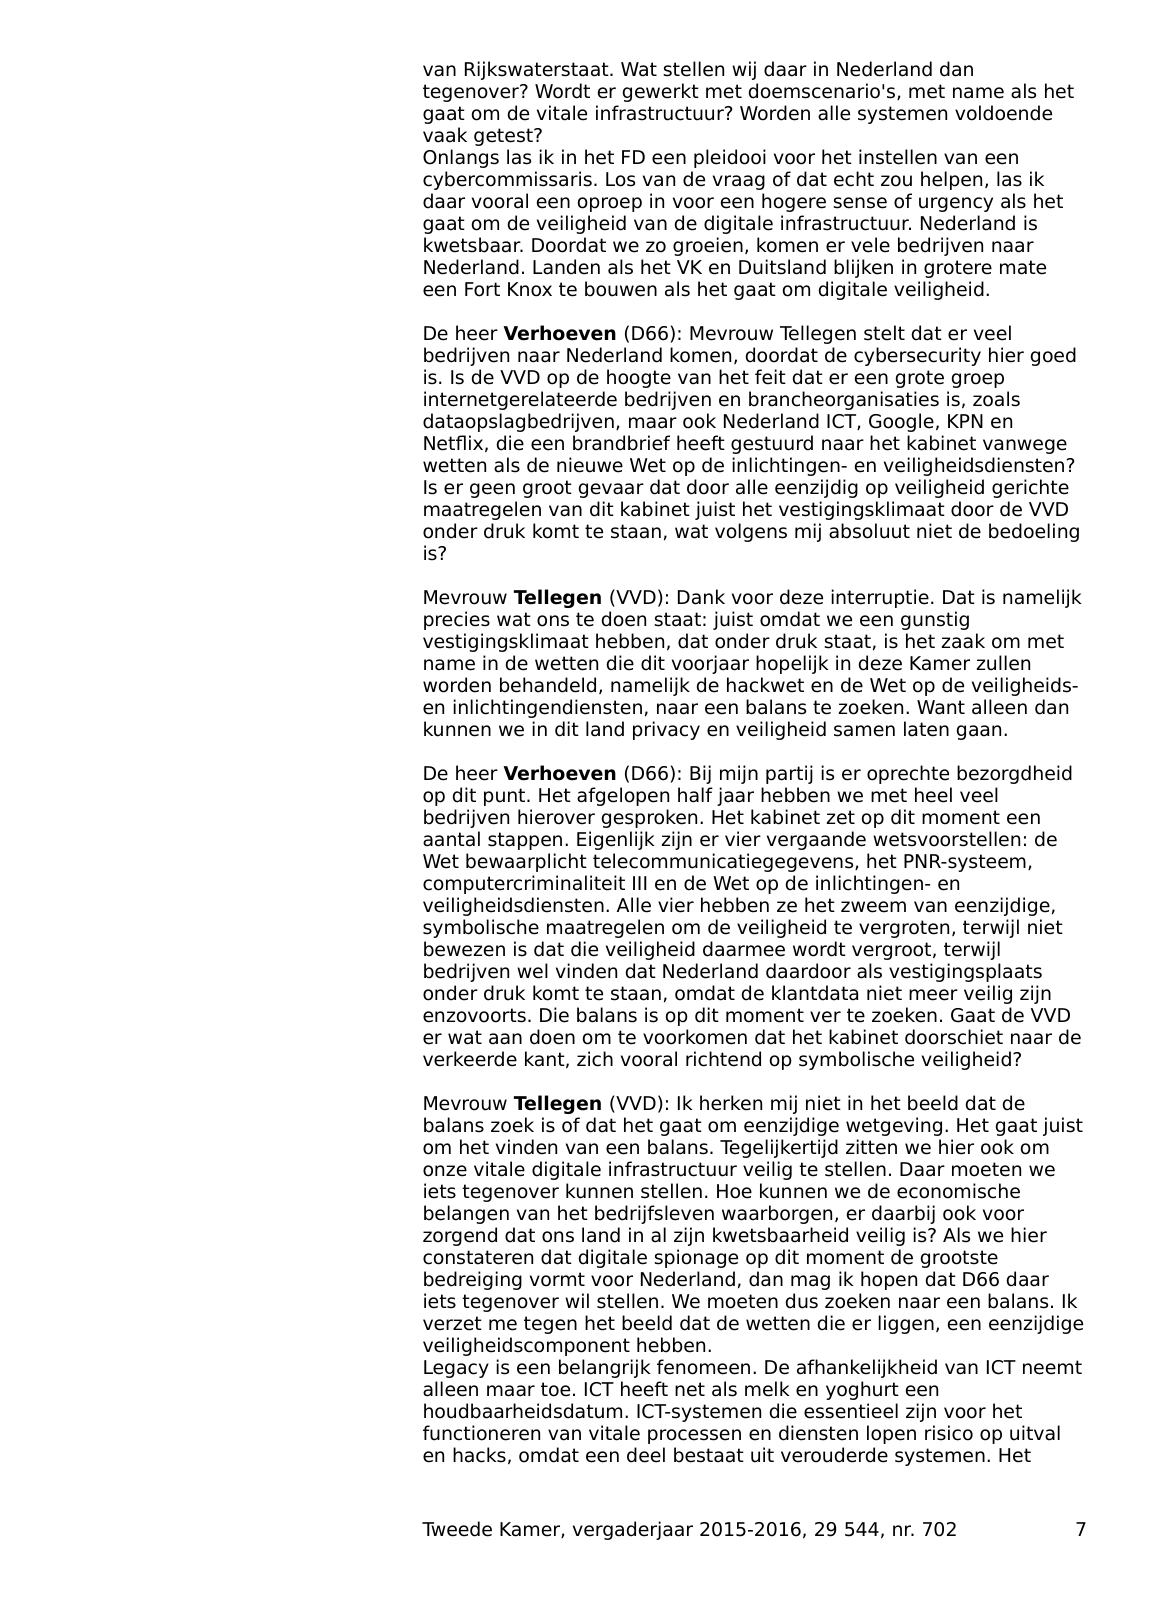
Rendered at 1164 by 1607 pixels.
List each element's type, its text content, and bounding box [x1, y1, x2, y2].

text De heer Verhoeven (D66): Mevrouw Tellegen stelt dat er veel bedrijven naar Nederland komen, doordat de cybersecurity hier goed is. Is de VVD op de hoogte van het feit dat er een grote groep internetgerelateerde bedrijven en brancheorganisaties is, zoals dataopslagbedrijven, maar ook Nederland ICT, Google, KPN en Netflix, die een brandbrief heeft gestuurd naar het kabinet vanwege wetten als de nieuwe Wet op de inlichtingen- en veiligheidsdiensten? Is er geen groot gevaar dat door alle eenzijdig op veiligheid gerichte maatregelen van dit kabinet juist het vestigingsklimaat door de VVD onder druk komt te staan, wat volgens mij absoluut niet de bedoeling is? [422, 323, 1087, 565]
text Mevrouw Tellegen (VVD): Dank voor deze interruptie. Dat is namelijk precies wat ons te doen staat: juist omdat we een gunstig vestigingsklimaat hebben, dat onder druk staat, is het zaak om met name in de wetten die dit voorjaar hopelijk in deze Kamer zullen worden behandeld, namelijk de hackwet en de Wet op de veiligheids- en inlichtingendiensten, naar een balans te zoeken. Want alleen dan kunnen we in dit land privacy en veiligheid samen laten gaan. [422, 587, 1087, 741]
text Onlangs las ik in het FD een pleidooi voor het instellen van een cybercommissaris. Los van de vraag of dat echt zou helpen, las ik daar vooral een oproep in voor een hogere sense of urgency als het gaat om de veiligheid van de digitale infrastructuur. Nederland is kwetsbaar. Doordat we zo groeien, komen er vele bedrijven naar Nederland. Landen als het VK en Duitsland blijken in grotere mate een Fort Knox te bouwen als het gaat om digitale veiligheid. [422, 147, 1087, 301]
text Mevrouw Tellegen (VVD): Ik herken mij niet in het beeld dat de balans zoek is of dat het gaat om eenzijdige wetgeving. Het gaat juist om het vinden van een balans. Tegelijkertijd zitten we hier ook om onze vitale digitale infrastructuur veilig te stellen. Daar moeten we iets tegenover kunnen stellen. Hoe kunnen we de economische belangen van het bedrijfsleven waarborgen, er daarbij ook voor zorgend dat ons land in al zijn kwetsbaarheid veilig is? Als we hier constateren dat digitale spionage op dit moment de grootste bedreiging vormt voor Nederland, dan mag ik hopen dat D66 daar iets tegenover wil stellen. We moeten dus zoeken naar een balans. Ik verzet me tegen het beeld dat de wetten die er liggen, een eenzijdige veiligheidscomponent hebben. [422, 1093, 1087, 1357]
text van Rijkswaterstaat. Wat stellen wij daar in Nederland dan tegenover? Wordt er gewerkt met doemscenario's, met name als het gaat om de vitale infrastructuur? Worden alle systemen voldoende vaak getest? [422, 59, 1087, 147]
text De heer Verhoeven (D66): Bij mijn partij is er oprechte bezorgdheid op dit punt. Het afgelopen half jaar hebben we met heel veel bedrijven hierover gesproken. Het kabinet zet op dit moment een aantal stappen. Eigenlijk zijn er vier vergaande wetsvoorstellen: de Wet bewaarplicht telecommunicatiegegevens, het PNR-systeem, computercriminaliteit III en de Wet op de inlichtingen- en veiligheidsdiensten. Alle vier hebben ze het zweem van eenzijdige, symbolische maatregelen om de veiligheid te vergroten, terwijl niet bewezen is dat die veiligheid daarmee wordt vergroot, terwijl bedrijven wel vinden dat Nederland daardoor als vestigingsplaats onder druk komt te staan, omdat de klantdata niet meer veilig zijn enzovoorts. Die balans is op dit moment ver te zoeken. Gaat de VVD er wat aan doen om te voorkomen dat het kabinet doorschiet naar de verkeerde kant, zich vooral richtend op symbolische veiligheid? [422, 763, 1087, 1071]
text Legacy is een belangrijk fenomeen. De afhankelijkheid van ICT neemt alleen maar toe. ICT heeft net als melk en yoghurt een houdbaarheidsdatum. ICT-systemen die essentieel zijn voor het functioneren van vitale processen en diensten lopen risico op uitval en hacks, omdat een deel bestaat uit verouderde systemen. Het [422, 1357, 1087, 1467]
